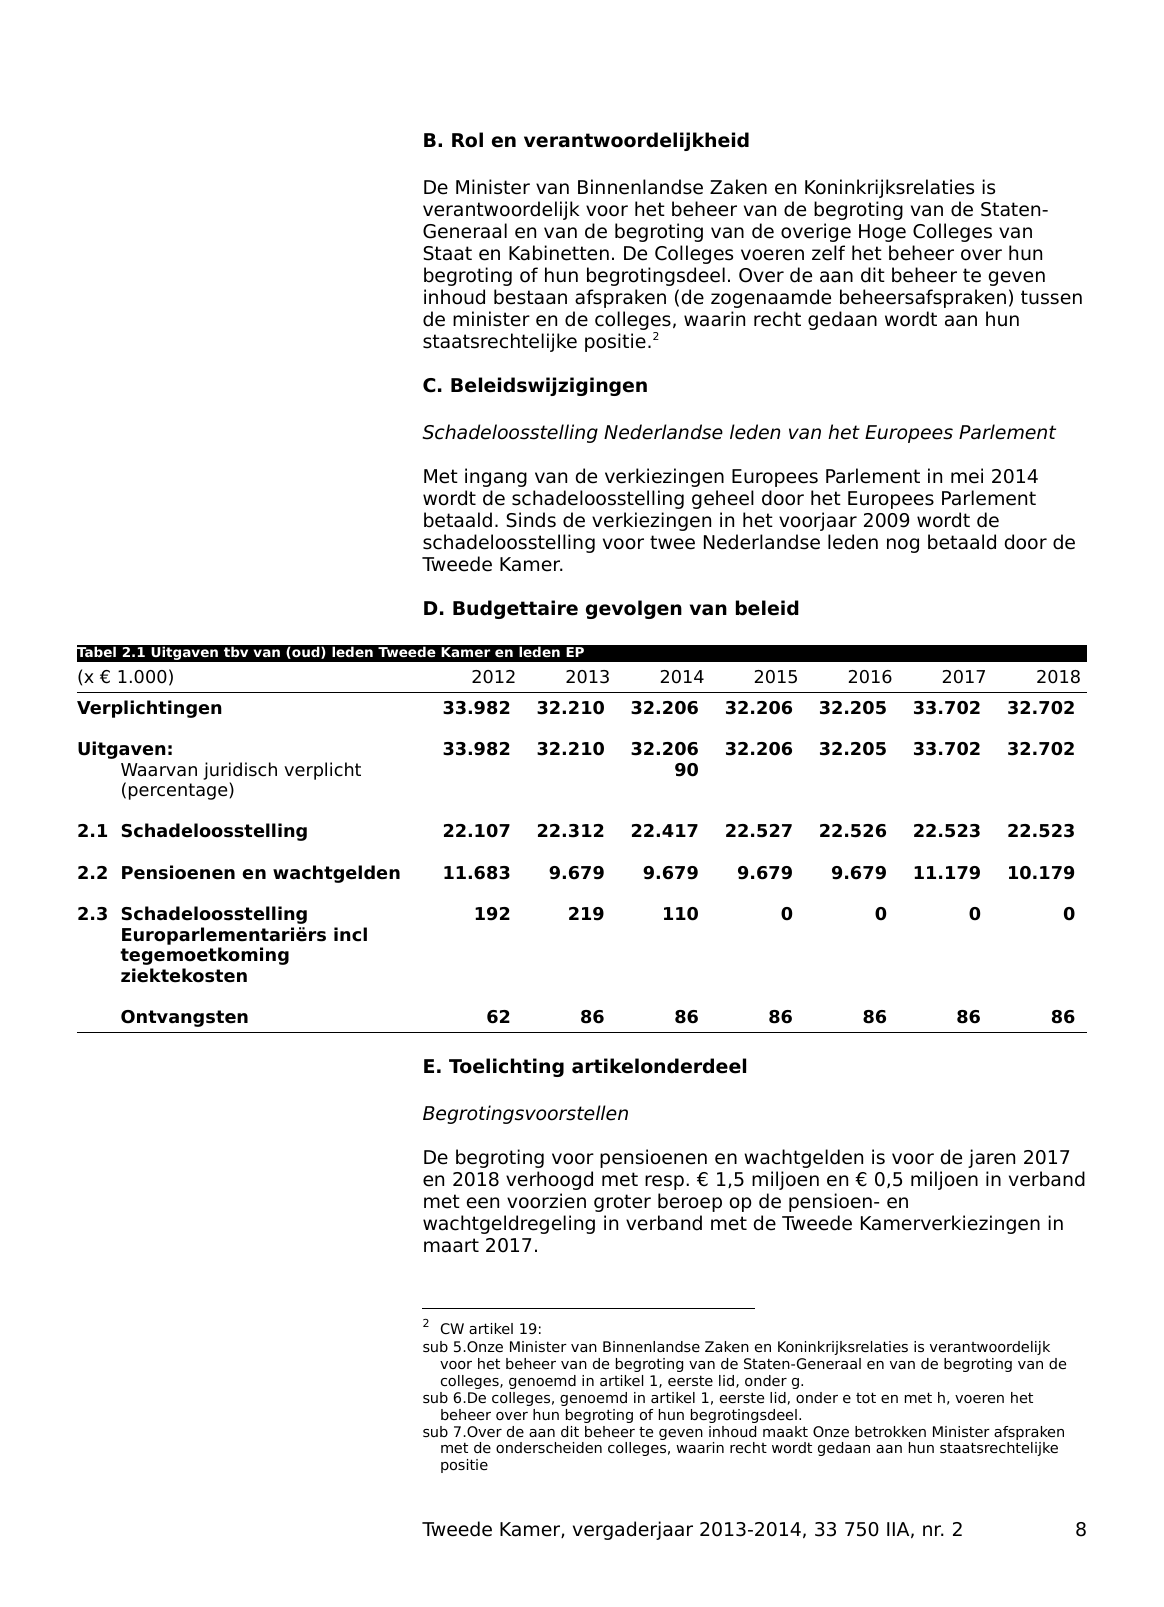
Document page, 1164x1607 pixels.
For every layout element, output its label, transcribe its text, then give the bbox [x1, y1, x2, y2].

table_cell 22.526 [804, 821, 898, 842]
table_cell 2014 [616, 662, 710, 692]
table_cell Ontvangsten [114, 1007, 428, 1032]
table_cell 10.179 [993, 863, 1087, 883]
table_cell 22.527 [710, 821, 804, 842]
table_cell 62 [428, 1007, 522, 1032]
table_cell [993, 760, 1087, 801]
table_cell 32.205 [804, 693, 898, 718]
subtitle D. Budgettaire gevolgen van beleid [422, 598, 1087, 620]
subtitle Begrotingsvoorstellen [422, 1102, 1087, 1124]
table_cell 22.417 [616, 821, 710, 842]
table_cell [522, 883, 616, 904]
table_cell [898, 760, 992, 801]
table_cell 0 [993, 904, 1087, 986]
table_cell 33.702 [898, 693, 992, 718]
table_cell 86 [710, 1007, 804, 1032]
table_cell Verplichtingen [77, 693, 428, 718]
table_cell [616, 986, 710, 1007]
table_cell [77, 760, 114, 801]
table_cell 32.206 [616, 739, 710, 759]
table_cell 32.702 [993, 693, 1087, 718]
table_cell [114, 718, 428, 739]
table_cell [993, 801, 1087, 821]
table_cell [428, 986, 522, 1007]
table_cell 2015 [710, 662, 804, 692]
table_cell [898, 883, 992, 904]
table_cell 192 [428, 904, 522, 986]
text De Minister van Binnenlandse Zaken en Koninkrijksrelaties is verantwoordelijk voor het beheer van de begroting van de Staten-Generaal en van de begroting van de overige Hoge Colleges van Staat en Kabinetten. De Colleges voeren zelf het beheer over hun begroting of hun begrotingsdeel. Over de aan dit beheer te geven inhoud bestaan afspraken (de zogenaamde beheersafspraken) tussen de minister en de colleges, waarin recht gedaan wordt aan hun staatsrechtelijke positie. [422, 177, 1087, 353]
table_cell [522, 842, 616, 863]
table_cell 33.982 [428, 739, 522, 759]
table_cell 9.679 [616, 863, 710, 883]
table_cell 2.3 [77, 904, 114, 986]
table_cell 32.702 [993, 739, 1087, 759]
table_cell [804, 842, 898, 863]
table_cell 22.523 [993, 821, 1087, 842]
table_cell 0 [804, 904, 898, 986]
table_cell [522, 718, 616, 739]
table_cell [428, 760, 522, 801]
table_cell [898, 986, 992, 1007]
table_cell Uitgaven: [77, 739, 428, 759]
table_cell [993, 883, 1087, 904]
table_cell 32.206 [616, 693, 710, 718]
table_cell [804, 718, 898, 739]
subtitle Schadeloosstelling Nederlandse leden van het Europees Parlement [422, 422, 1087, 444]
table_cell 32.210 [522, 739, 616, 759]
table_cell [616, 842, 710, 863]
table_cell 86 [616, 1007, 710, 1032]
table_cell Pensioenen en wachtgelden [114, 863, 428, 883]
table_cell [710, 760, 804, 801]
table_cell [804, 986, 898, 1007]
table_cell [522, 760, 616, 801]
table_cell 0 [898, 904, 992, 986]
table_cell 86 [993, 1007, 1087, 1032]
table_cell 219 [522, 904, 616, 986]
table_cell [710, 883, 804, 904]
table_cell [710, 842, 804, 863]
table_cell [710, 801, 804, 821]
text sub 6.De colleges, genoemd in artikel 1, eerste lid, onder e tot en met h, voeren het beheer over hun begroting of hun begrotingsdeel. [422, 1390, 1087, 1424]
table_cell Schadeloosstelling Europarlementariërs incl tegemoetkoming ziektekosten [114, 904, 428, 986]
table_cell 86 [898, 1007, 992, 1032]
table_cell 2.2 [77, 863, 114, 883]
table_cell [114, 842, 428, 863]
table_cell 86 [804, 1007, 898, 1032]
table_cell 32.206 [710, 739, 804, 759]
table_cell 22.107 [428, 821, 522, 842]
table_cell 9.679 [522, 863, 616, 883]
table_cell [428, 718, 522, 739]
table_cell 33.982 [428, 693, 522, 718]
text CW artikel 19: [422, 1317, 1087, 1339]
table_cell [77, 1007, 114, 1032]
table_cell [114, 883, 428, 904]
table_cell 32.206 [710, 693, 804, 718]
table_cell 2012 [428, 662, 522, 692]
table_cell [77, 801, 114, 821]
table_cell [428, 883, 522, 904]
text sub 7.Over de aan dit beheer te geven inhoud maakt Onze betrokken Minister afspraken met de onderscheiden colleges, waarin recht wordt gedaan aan hun staatsrechtelijke positie [422, 1424, 1087, 1474]
table_cell 9.679 [804, 863, 898, 883]
table_cell [77, 986, 114, 1007]
table_cell 33.702 [898, 739, 992, 759]
table_cell [428, 842, 522, 863]
text Met ingang van de verkiezingen Europees Parlement in mei 2014 wordt de schadeloosstelling geheel door het Europees Parlement betaald. Sinds de verkiezingen in het voorjaar 2009 wordt de schadeloosstelling voor twee Nederlandse leden nog betaald door de Tweede Kamer. [422, 466, 1087, 576]
table_cell [710, 986, 804, 1007]
table_cell [804, 760, 898, 801]
table_cell [114, 986, 428, 1007]
table_cell Schadeloosstelling [114, 821, 428, 842]
table_cell [77, 883, 114, 904]
table_cell Waarvan juridisch verplicht (percentage) [114, 760, 428, 801]
text sub 5.Onze Minister van Binnenlandse Zaken en Koninkrijksrelaties is verantwoordelijk voor het beheer van de begroting van de Staten-Generaal en van de begroting van de colleges, genoemd in artikel 1, eerste lid, onder g. [422, 1339, 1087, 1390]
subtitle B. Rol en verantwoordelijkheid [422, 130, 1087, 152]
table_cell 9.679 [710, 863, 804, 883]
table_cell [616, 718, 710, 739]
subtitle E. Toelichting artikelonderdeel [422, 1056, 1087, 1077]
table_cell [616, 883, 710, 904]
table_cell [993, 842, 1087, 863]
table_cell 86 [522, 1007, 616, 1032]
table_cell 2016 [804, 662, 898, 692]
table_header Tabel 2.1 Uitgaven tbv van (oud) leden Tweede Kamer en leden EP [77, 645, 1087, 661]
table_cell [77, 718, 114, 739]
table_cell [522, 986, 616, 1007]
subtitle C. Beleidswijzigingen [422, 375, 1087, 397]
table_cell [993, 718, 1087, 739]
table_cell [710, 718, 804, 739]
table_cell 0 [710, 904, 804, 986]
table_cell 11.179 [898, 863, 992, 883]
table_cell [77, 842, 114, 863]
table_cell 22.312 [522, 821, 616, 842]
text De begroting voor pensioenen en wachtgelden is voor de jaren 2017 en 2018 verhoogd met resp. € 1,5 miljoen en € 0,5 miljoen in verband met een voorzien groter beroep op de pensioen- en wachtgeldregeling in verband met de Tweede Kamerverkiezingen in maart 2017. [422, 1147, 1087, 1257]
table_cell 2.1 [77, 821, 114, 842]
table_cell 110 [616, 904, 710, 986]
table_cell [993, 986, 1087, 1007]
table_cell [898, 718, 992, 739]
table_cell [616, 801, 710, 821]
table_cell (x € 1.000) [77, 662, 428, 692]
table_cell 2013 [522, 662, 616, 692]
table_cell 32.205 [804, 739, 898, 759]
table_cell [428, 801, 522, 821]
table_cell 32.210 [522, 693, 616, 718]
table_cell [804, 801, 898, 821]
table_cell 11.683 [428, 863, 522, 883]
table_cell 90 [616, 760, 710, 801]
table_cell [804, 883, 898, 904]
table_cell [898, 842, 992, 863]
table_cell 22.523 [898, 821, 992, 842]
table_cell [114, 801, 428, 821]
table_cell 2018 [993, 662, 1087, 692]
table_cell [522, 801, 616, 821]
table_cell [898, 801, 992, 821]
table_cell 2017 [898, 662, 992, 692]
